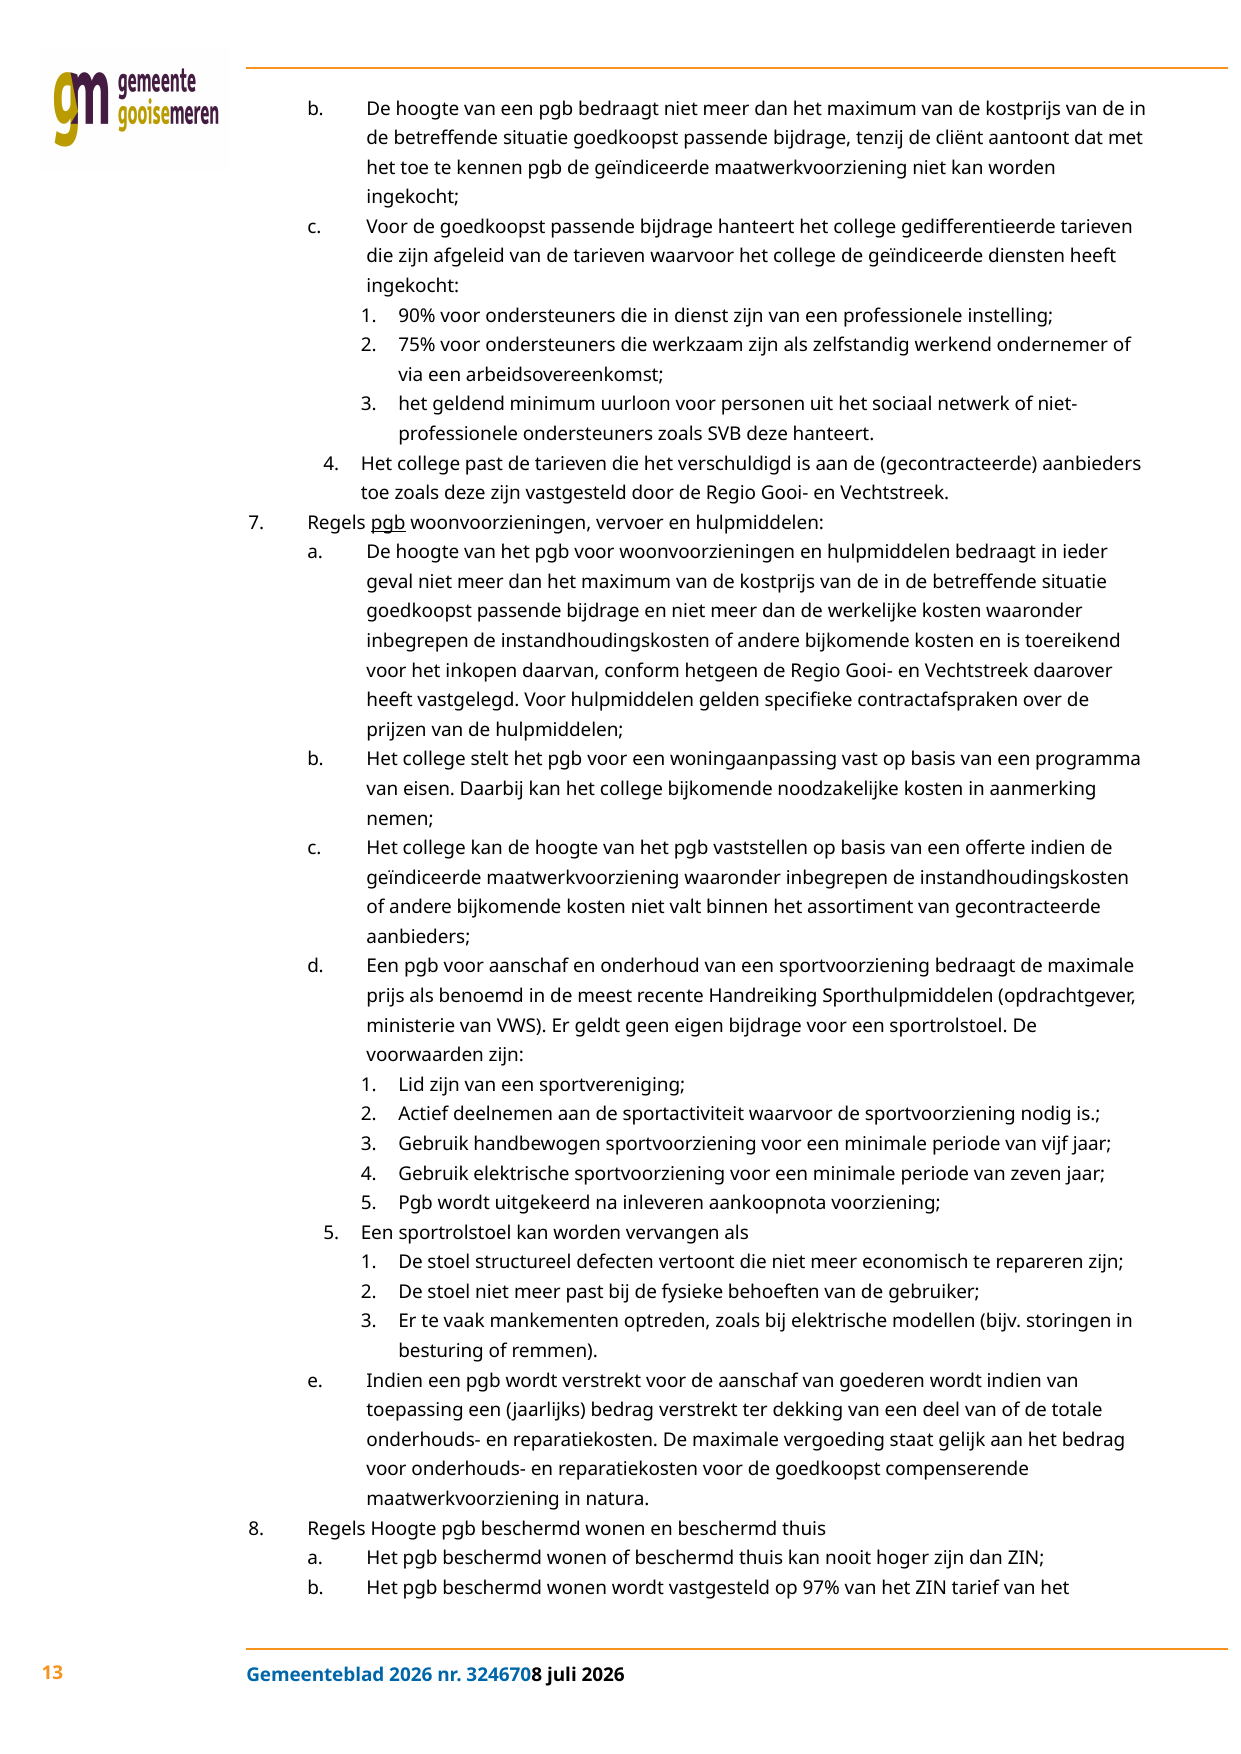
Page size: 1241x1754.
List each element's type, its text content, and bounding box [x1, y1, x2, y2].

list De hoogte van een pgb bedraagt niet meer dan het maximum van de kostprijs van de in de betreffende situatie goedkoopst passende bijdrage, tenzij de cliënt aantoont dat met het toe te kennen pgb de geïndiceerde maatwerkvoorziening niet kan worden ingekocht; [307, 95, 1152, 209]
list Het college stelt het pgb voor een woningaanpassing vast op basis van een programma van eisen. Daarbij kan het college bijkomende noodzakelijke kosten in aanmerking nemen; [307, 746, 1152, 831]
list Lid zijn van een sportvereniging; [361, 1071, 1152, 1097]
list Het pgb beschermd wonen of beschermd thuis kan nooit hoger zijn dan ZIN; [307, 1544, 1152, 1570]
picture [41, 47, 231, 172]
list Gebruik elektrische sportvoorziening voor een minimale periode van zeven jaar; [361, 1160, 1152, 1186]
list Een pgb voor aanschaf en onderhoud van een sportvoorziening bedraagt de maximale prijs als benoemd in de meest recente Handreiking Sporthulpmiddelen (opdrachtgever, ministerie van VWS). Er geldt geen eigen bijdrage voor een sportrolstoel. De voorwaarden zijn: [307, 953, 1152, 1067]
list Pgb wordt uitgekeerd na inleveren aankoopnota voorziening; [361, 1189, 1152, 1215]
list Het college kan de hoogte van het pgb vaststellen op basis van een offerte indien de geïndiceerde maatwerkvoorziening waaronder inbegrepen de instandhoudingskosten of andere bijkomende kosten niet valt binnen het assortiment van gecontracteerde aanbieders; [307, 834, 1152, 949]
list Het pgb beschermd wonen wordt vastgesteld op 97% van het ZIN tarief van het [307, 1574, 1152, 1600]
list Gebruik handbewogen sportvoorziening voor een minimale periode van vijf jaar; [361, 1130, 1152, 1156]
list Er te vaak mankementen optreden, zoals bij elektrische modellen (bijv. storingen in besturing of remmen). [361, 1308, 1152, 1363]
list Een sportrolstoel kan worden vervangen als [323, 1219, 1152, 1245]
list De stoel structureel defecten vertoont die niet meer economisch te repareren zijn; [361, 1248, 1152, 1274]
list Indien een pgb wordt verstrekt voor de aanschaf van goederen wordt indien van toepassing een (jaarlijks) bedrag verstrekt ter dekking van een deel van of de totale onderhouds- en reparatiekosten. De maximale vergoeding staat gelijk aan het bedrag voor onderhouds- en reparatiekosten voor de goedkoopst compenserende maatwerkvoorziening in natura. [307, 1367, 1152, 1511]
list Regels pgb woonvoorzieningen, vervoer en hulpmiddelen: [248, 509, 1152, 535]
list De hoogte van het pgb voor woonvoorzieningen en hulpmiddelen bedraagt in ieder geval niet meer dan het maximum van de kostprijs van de in de betreffende situatie goedkoopst passende bijdrage en niet meer dan de werkelijke kosten waaronder inbegrepen de instandhoudingskosten of andere bijkomende kosten en is toereikend voor het inkopen daarvan, conform hetgeen de Regio Gooi- en Vechtstreek daarover heeft vastgelegd. Voor hulpmiddelen gelden specifieke contractafspraken over de prijzen van de hulpmiddelen; [307, 538, 1152, 742]
list Actief deelnemen aan de sportactiviteit waarvoor de sportvoorziening nodig is.; [361, 1101, 1152, 1126]
list Regels Hoogte pgb beschermd wonen en beschermd thuis [248, 1515, 1152, 1541]
list Voor de goedkoopst passende bijdrage hanteert het college gedifferentieerde tarieven die zijn afgeleid van de tarieven waarvoor het college de geïndiceerde diensten heeft ingekocht: [307, 213, 1152, 298]
list 90% voor ondersteuners die in dienst zijn van een professionele instelling; [361, 302, 1152, 328]
list Het college past de tarieven die het verschuldigd is aan de (gecontracteerde) aanbieders toe zoals deze zijn vastgesteld door de Regio Gooi- en Vechtstreek. [323, 450, 1152, 505]
list 75% voor ondersteuners die werkzaam zijn als zelfstandig werkend ondernemer of via een arbeidsovereenkomst; [361, 331, 1152, 387]
list het geldend minimum uurloon voor personen uit het sociaal netwerk of niet-professionele ondersteuners zoals SVB deze hanteert. [361, 391, 1152, 446]
list De stoel niet meer past bij de fysieke behoeften van de gebruiker; [361, 1278, 1152, 1304]
